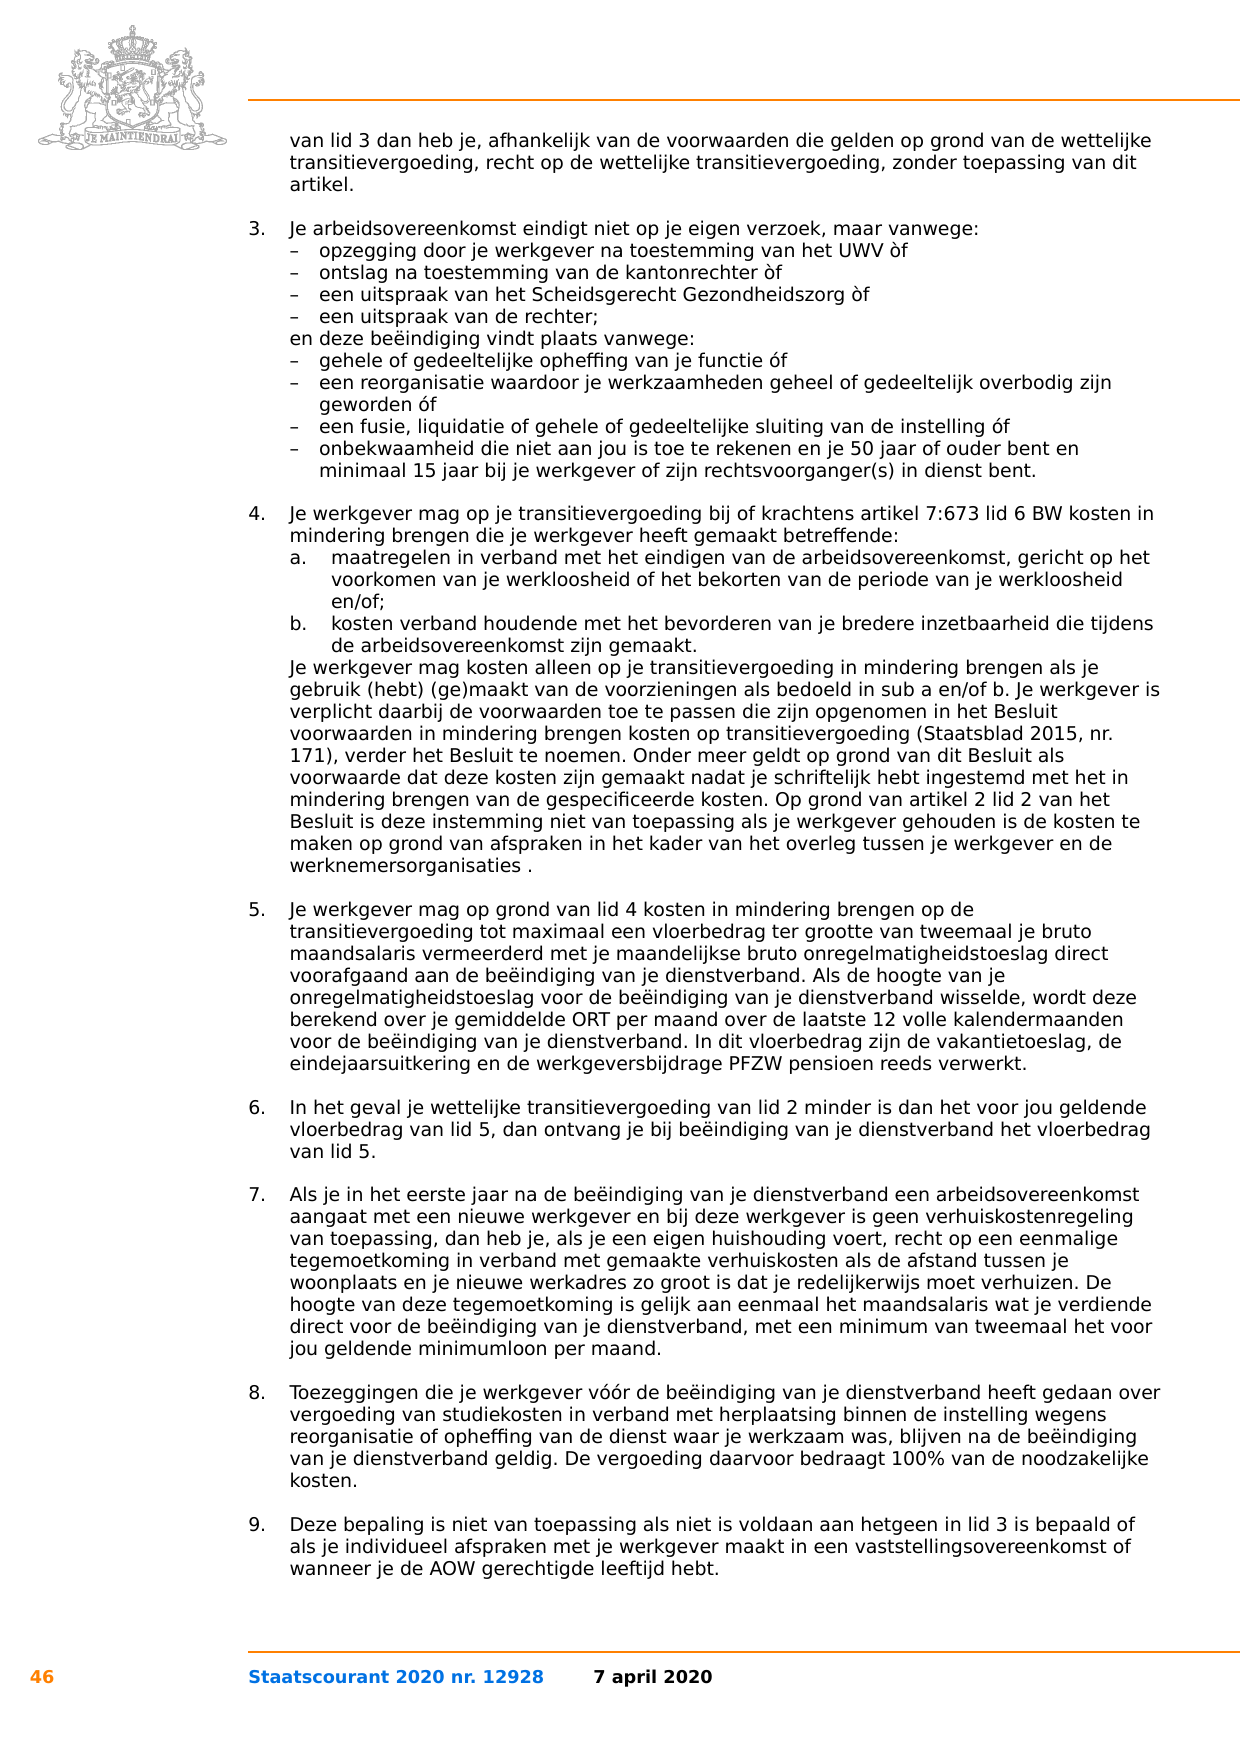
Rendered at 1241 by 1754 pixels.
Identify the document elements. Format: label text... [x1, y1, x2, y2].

picture [38, 25, 227, 150]
text – een uitspraak van het Scheidsgerecht Gezondheidszorg òf [289, 284, 1163, 306]
text – een fusie, liquidatie of gehele of gedeeltelijke sluiting van de instelling óf [289, 416, 1163, 437]
text 9. Deze bepaling is niet van toepassing als niet is voldaan aan hetgeen in lid 3 is bepaald of als je individueel afspraken met je werkgever maakt in een vaststellingsovereenkomst of wanneer je de AOW gerechtigde leeftijd hebt. [248, 1514, 1163, 1580]
text van lid 3 dan heb je, afhankelijk van de voorwaarden die gelden op grond van de wettelijke transitievergoeding, recht op de wettelijke transitievergoeding, zonder toepassing van dit artikel. [248, 130, 1163, 196]
text 5. Je werkgever mag op grond van lid 4 kosten in mindering brengen op de transitievergoeding tot maximaal een vloerbedrag ter grootte van tweemaal je bruto maandsalaris vermeerderd met je maandelijkse bruto onregelmatigheidstoeslag direct voorafgaand aan de beëindiging van je dienstverband. Als de hoogte van je onregelmatigheidstoeslag voor de beëindiging van je dienstverband wisselde, wordt deze berekend over je gemiddelde ORT per maand over de laatste 12 volle kalendermaanden voor de beëindiging van je dienstverband. In dit vloerbedrag zijn de vakantietoeslag, de eindejaarsuitkering en de werkgeversbijdrage PFZW pensioen reeds verwerkt. [248, 899, 1163, 1075]
text 3. Je arbeidsovereenkomst eindigt niet op je eigen verzoek, maar vanwege: [248, 218, 1163, 240]
text – ontslag na toestemming van de kantonrechter òf [289, 262, 1163, 284]
text en/of; [331, 591, 1163, 613]
text 7. Als je in het eerste jaar na de beëindiging van je dienstverband een arbeidsovereenkomst aangaat met een nieuwe werkgever en bij deze werkgever is geen verhuiskostenregeling van toepassing, dan heb je, als je een eigen huishouding voert, recht op een eenmalige tegemoetkoming in verband met gemaakte verhuiskosten als de afstand tussen je woonplaats en je nieuwe werkadres zo groot is dat je redelijkerwijs moet verhuizen. De hoogte van deze tegemoetkoming is gelijk aan eenmaal het maandsalaris wat je verdiende direct voor de beëindiging van je dienstverband, met een minimum van tweemaal het voor jou geldende minimumloon per maand. [248, 1184, 1163, 1360]
text b. kosten verband houdende met het bevorderen van je bredere inzetbaarheid die tijdens de arbeidsovereenkomst zijn gemaakt. [289, 613, 1163, 657]
text – onbekwaamheid die niet aan jou is toe te rekenen en je 50 jaar of ouder bent en minimaal 15 jaar bij je werkgever of zijn rechtsvoorganger(s) in dienst bent. [289, 437, 1163, 481]
text – opzegging door je werkgever na toestemming van het UWV òf [289, 240, 1163, 262]
text 6. In het geval je wettelijke transitievergoeding van lid 2 minder is dan het voor jou geldende vloerbedrag van lid 5, dan ontvang je bij beëindiging van je dienstverband het vloerbedrag van lid 5. [248, 1097, 1163, 1162]
text – een reorganisatie waardoor je werkzaamheden geheel of gedeeltelijk overbodig zijn geworden óf [289, 372, 1163, 416]
text 4. Je werkgever mag op je transitievergoeding bij of krachtens artikel 7:673 lid 6 BW kosten in mindering brengen die je werkgever heeft gemaakt betreffende: [248, 503, 1163, 547]
text Je werkgever mag kosten alleen op je transitievergoeding in mindering brengen als je gebruik (hebt) (ge)maakt van de voorzieningen als bedoeld in sub a en/of b. Je werkgever is verplicht daarbij de voorwaarden toe te passen die zijn opgenomen in het Besluit voorwaarden in mindering brengen kosten op transitievergoeding (Staatsblad 2015, nr. 171), verder het Besluit te noemen. Onder meer geldt op grond van dit Besluit als voorwaarde dat deze kosten zijn gemaakt nadat je schriftelijk hebt ingestemd met het in mindering brengen van de gespecificeerde kosten. Op grond van artikel 2 lid 2 van het Besluit is deze instemming niet van toepassing als je werkgever gehouden is de kosten te maken op grond van afspraken in het kader van het overleg tussen je werkgever en de werknemersorganisaties . [289, 657, 1163, 877]
text – een uitspraak van de rechter; [289, 306, 1163, 328]
text a. maatregelen in verband met het eindigen van de arbeidsovereenkomst, gericht op het voorkomen van je werkloosheid of het bekorten van de periode van je werkloosheid [289, 547, 1163, 591]
text – gehele of gedeeltelijke opheffing van je functie óf [289, 349, 1163, 372]
text 8. Toezeggingen die je werkgever vóór de beëindiging van je dienstverband heeft gedaan over vergoeding van studiekosten in verband met herplaatsing binnen de instelling wegens reorganisatie of opheffing van de dienst waar je werkzaam was, blijven na de beëindiging van je dienstverband geldig. De vergoeding daarvoor bedraagt 100% van de noodzakelijke kosten. [248, 1382, 1163, 1492]
text en deze beëindiging vindt plaats vanwege: [289, 328, 1163, 349]
